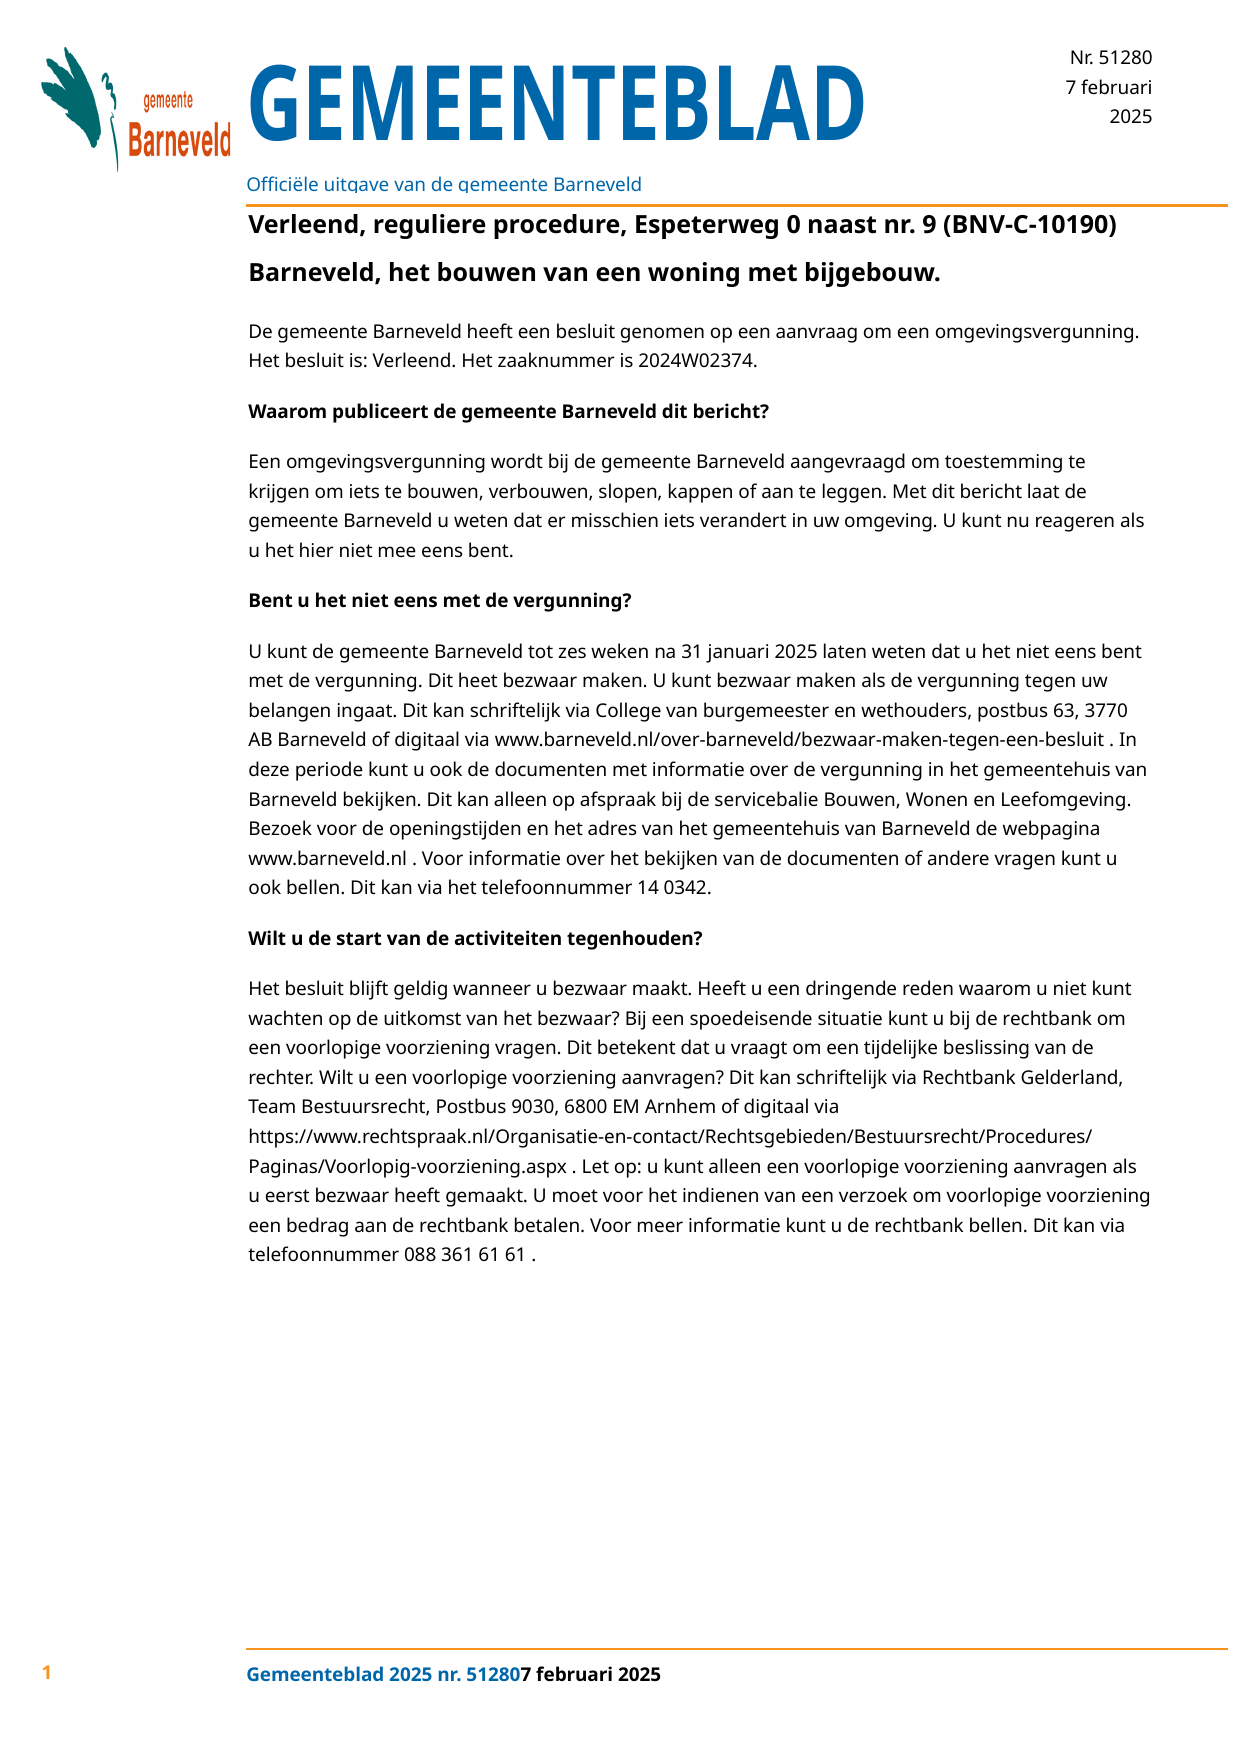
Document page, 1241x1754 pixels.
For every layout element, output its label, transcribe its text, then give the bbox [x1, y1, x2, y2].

text Waarom publiceert de gemeente Barneveld dit bericht? [248, 398, 1152, 424]
text Het besluit blijft geldig wanneer u bezwaar maakt. Heeft u een dringende reden waarom u niet kunt wachten op de uitkomst van het bezwaar? Bij een spoedeisende situatie kunt u bij de rechtbank om een voorlopige voorziening vragen. Dit betekent dat u vraagt om een tijdelijke beslissing van de rechter. Wilt u een voorlopige voorziening aanvragen? Dit kan schriftelijk via Rechtbank Gelderland, Team Bestuursrecht, Postbus 9030, 6800 EM Arnhem of digitaal via https://www.rechtspraak.nl/Organisatie-en-contact/Rechtsgebieden/Bestuursrecht/Procedures/Paginas/Voorlopig-voorziening.aspx . Let op: u kunt alleen een voorlopige voorziening aanvragen als u eerst bezwaar heeft gemaakt. U moet voor het indienen van een verzoek om voorlopige voorziening een bedrag aan de rechtbank betalen. Voor meer informatie kunt u de rechtbank bellen. Dit kan via telefoonnummer 088 361 61 61 . [248, 975, 1152, 1267]
text Een omgevingsvergunning wordt bij de gemeente Barneveld aangevraagd om toestemming te krijgen om iets te bouwen, verbouwen, slopen, kappen of aan te leggen. Met dit bericht laat de gemeente Barneveld u weten dat er misschien iets verandert in uw omgeving. U kunt nu reageren als u het hier niet mee eens bent. [248, 448, 1152, 563]
picture [41, 47, 231, 172]
text Bent u het niet eens met de vergunning? [248, 587, 1152, 613]
text De gemeente Barneveld heeft een besluit genomen op een aanvraag om een omgevingsvergunning. Het besluit is: Verleend. Het zaaknummer is 2024W02374. [248, 318, 1152, 373]
text U kunt de gemeente Barneveld tot zes weken na 31 januari 2025 laten weten dat u het niet eens bent met de vergunning. Dit heet bezwaar maken. U kunt bezwaar maken als de vergunning tegen uw belangen ingaat. Dit kan schriftelijk via College van burgemeester en wethouders, postbus 63, 3770 AB Barneveld of digitaal via www.barneveld.nl/over-barneveld/bezwaar-maken-tegen-een-besluit . In deze periode kunt u ook de documenten met informatie over de vergunning in het gemeentehuis van Barneveld bekijken. Dit kan alleen op afspraak bij de servicebalie Bouwen, Wonen en Leefomgeving. Bezoek voor de openingstijden en het adres van het gemeentehuis van Barneveld de webpagina www.barneveld.nl . Voor informatie over het bekijken van de documenten of andere vragen kunt u ook bellen. Dit kan via het telefoonnummer 14 0342. [248, 638, 1152, 900]
text Wilt u de start van de activiteiten tegenhouden? [248, 925, 1152, 951]
text Verleend, reguliere procedure, Espeterweg 0 naast nr. 9 (BNV-C-10190) Barneveld, het bouwen van een woning met bijgebouw. [248, 207, 1152, 288]
